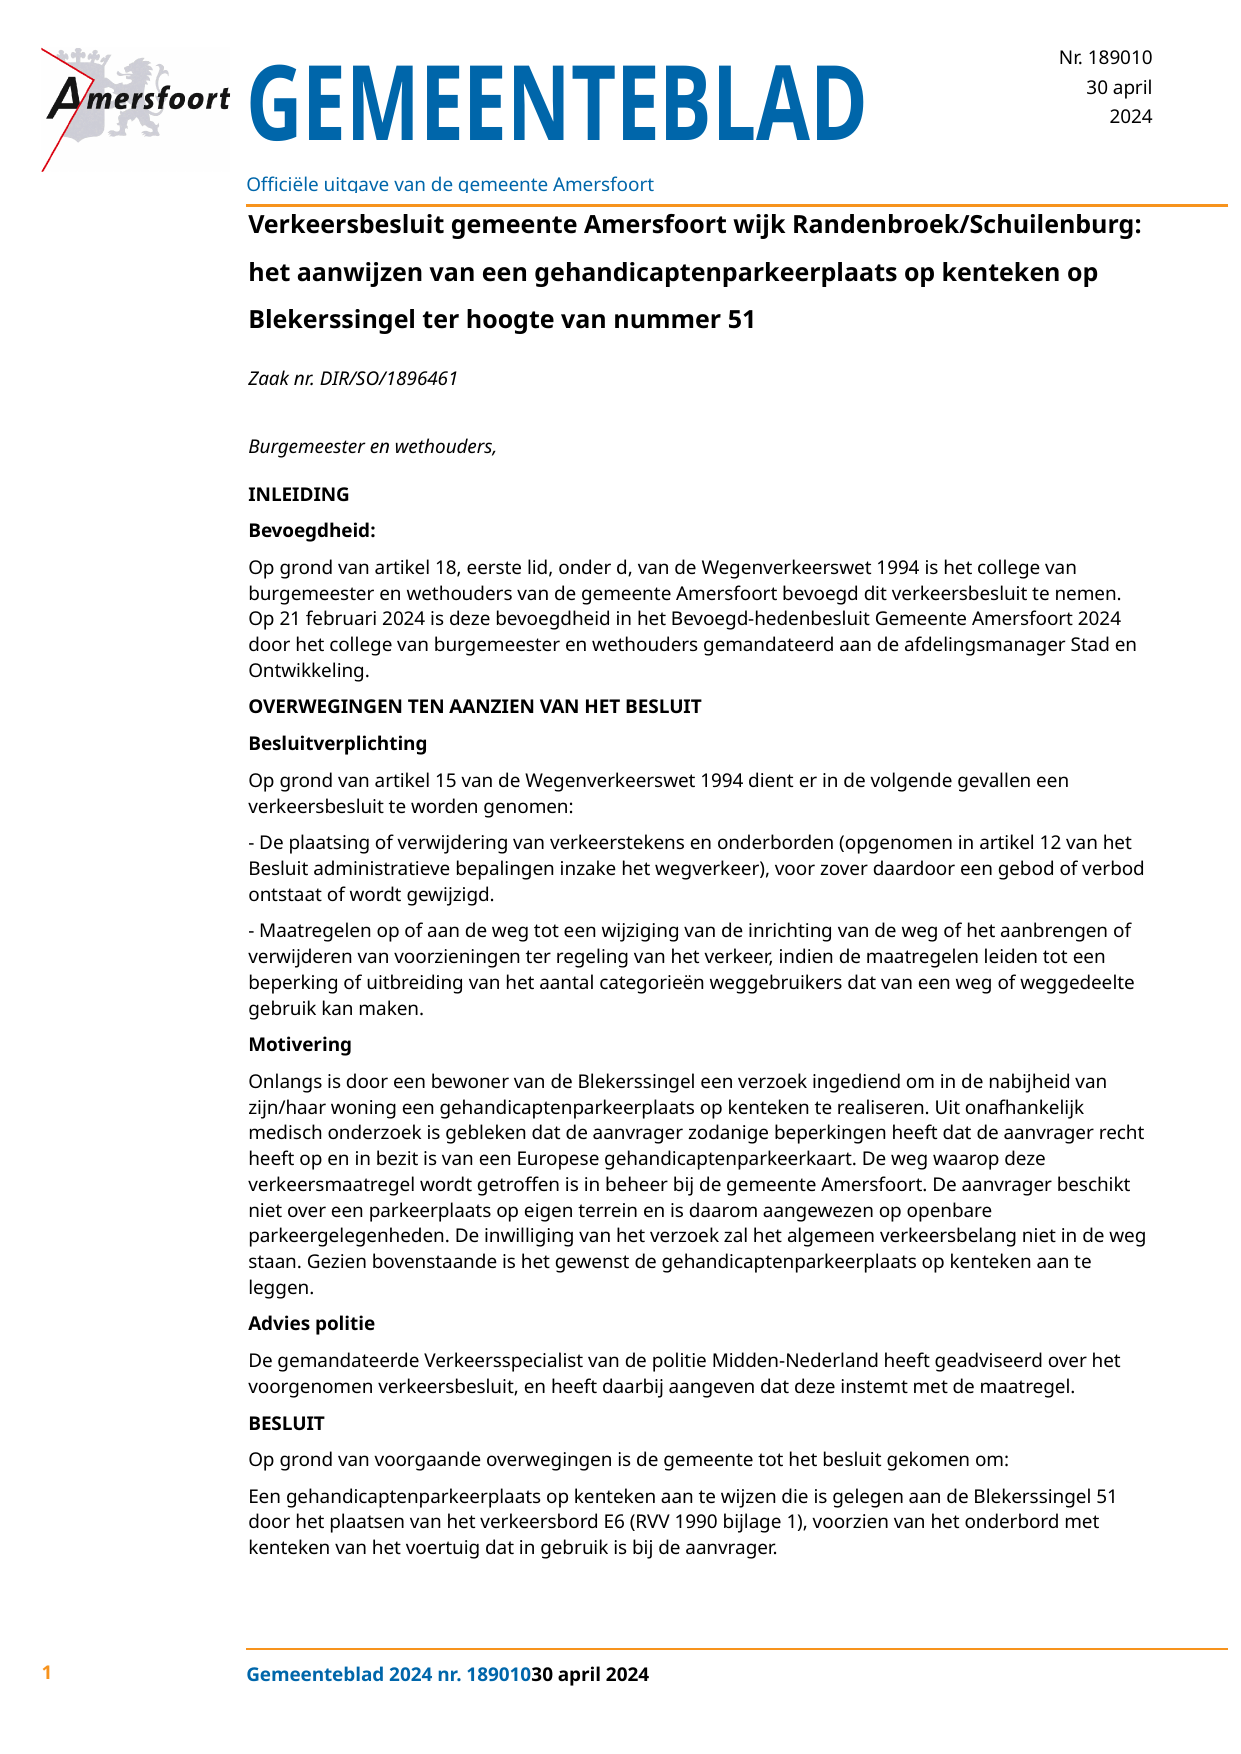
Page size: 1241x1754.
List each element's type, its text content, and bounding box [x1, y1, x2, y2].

text OVERWEGINGEN TEN AANZIEN VAN HET BESLUIT [248, 694, 1152, 719]
text - De plaatsing of verwijdering van verkeerstekens en onderborden (opgenomen in artikel 12 van het Besluit administratieve bepalingen inzake het wegverkeer), voor zover daardoor een gebod of verbod ontstaat of wordt gewijzigd. [248, 829, 1152, 907]
text Motivering [248, 1031, 1152, 1057]
text Advies politie [248, 1311, 1152, 1336]
text Zaak nr. DIR/SO/1896461 [248, 366, 1152, 391]
text Op grond van artikel 15 van de Wegenverkeerswet 1994 dient er in de volgende gevallen een verkeersbesluit te worden genomen: [248, 767, 1152, 818]
text De gemandateerde Verkeersspecialist van de politie Midden-Nederland heeft geadviseerd over het voorgenomen verkeersbesluit, en heeft daarbij aangeven dat deze instemt met de maatregel. [248, 1347, 1152, 1399]
text Besluitverplichting [248, 730, 1152, 756]
text BESLUIT [248, 1410, 1152, 1435]
text Op grond van artikel 18, eerste lid, onder d, van de Wegenverkeerswet 1994 is het college van burgemeester en wethouders van de gemeente Amersfoort bevoegd dit verkeersbesluit te nemen. Op 21 februari 2024 is deze bevoegdheid in het Bevoegd-hedenbesluit Gemeente Amersfoort 2024 door het college van burgemeester en wethouders gemandateerd aan de afdelingsmanager Stad en Ontwikkeling. [248, 554, 1152, 683]
text Bevoegdheid: [248, 517, 1152, 543]
text Een gehandicaptenparkeerplaats op kenteken aan te wijzen die is gelegen aan de Blekerssingel 51 door het plaatsen van het verkeersbord E6 (RVV 1990 bijlage 1), voorzien van het onderbord met kenteken van het voertuig dat in gebruik is bij de aanvrager. [248, 1483, 1152, 1560]
text Burgemeester en wethouders, [248, 433, 1152, 459]
text Op grond van voorgaande overwegingen is de gemeente tot het besluit gekomen om: [248, 1446, 1152, 1472]
picture [41, 47, 231, 172]
text - Maatregelen op of aan de weg tot een wijziging van de inrichting van de weg of het aanbrengen of verwijderen van voorzieningen ter regeling van het verkeer, indien de maatregelen leiden tot een beperking of uitbreiding van het aantal categorieën weggebruikers dat van een weg of weggedeelte gebruik kan maken. [248, 918, 1152, 1021]
text Onlangs is door een bewoner van de Blekerssingel een verzoek ingediend om in de nabijheid van zijn/haar woning een gehandicaptenparkeerplaats op kenteken te realiseren. Uit onafhankelijk medisch onderzoek is gebleken dat de aanvrager zodanige beperkingen heeft dat de aanvrager recht heeft op en in bezit is van een Europese gehandicaptenparkeerkaart. De weg waarop deze verkeersmaatregel wordt getroffen is in beheer bij de gemeente Amersfoort. De aanvrager beschikt niet over een parkeerplaats op eigen terrein en is daarom aangewezen op openbare parkeergelegenheden. De inwilliging van het verzoek zal het algemeen verkeersbelang niet in de weg staan. Gezien bovenstaande is het gewenst de gehandicaptenparkeerplaats op kenteken aan te leggen. [248, 1068, 1152, 1300]
text Verkeersbesluit gemeente Amersfoort wijk Randenbroek/Schuilenburg: het aanwijzen van een gehandicaptenparkeerplaats op kenteken op Blekerssingel ter hoogte van nummer 51 [248, 207, 1152, 336]
text INLEIDING [248, 481, 1152, 507]
